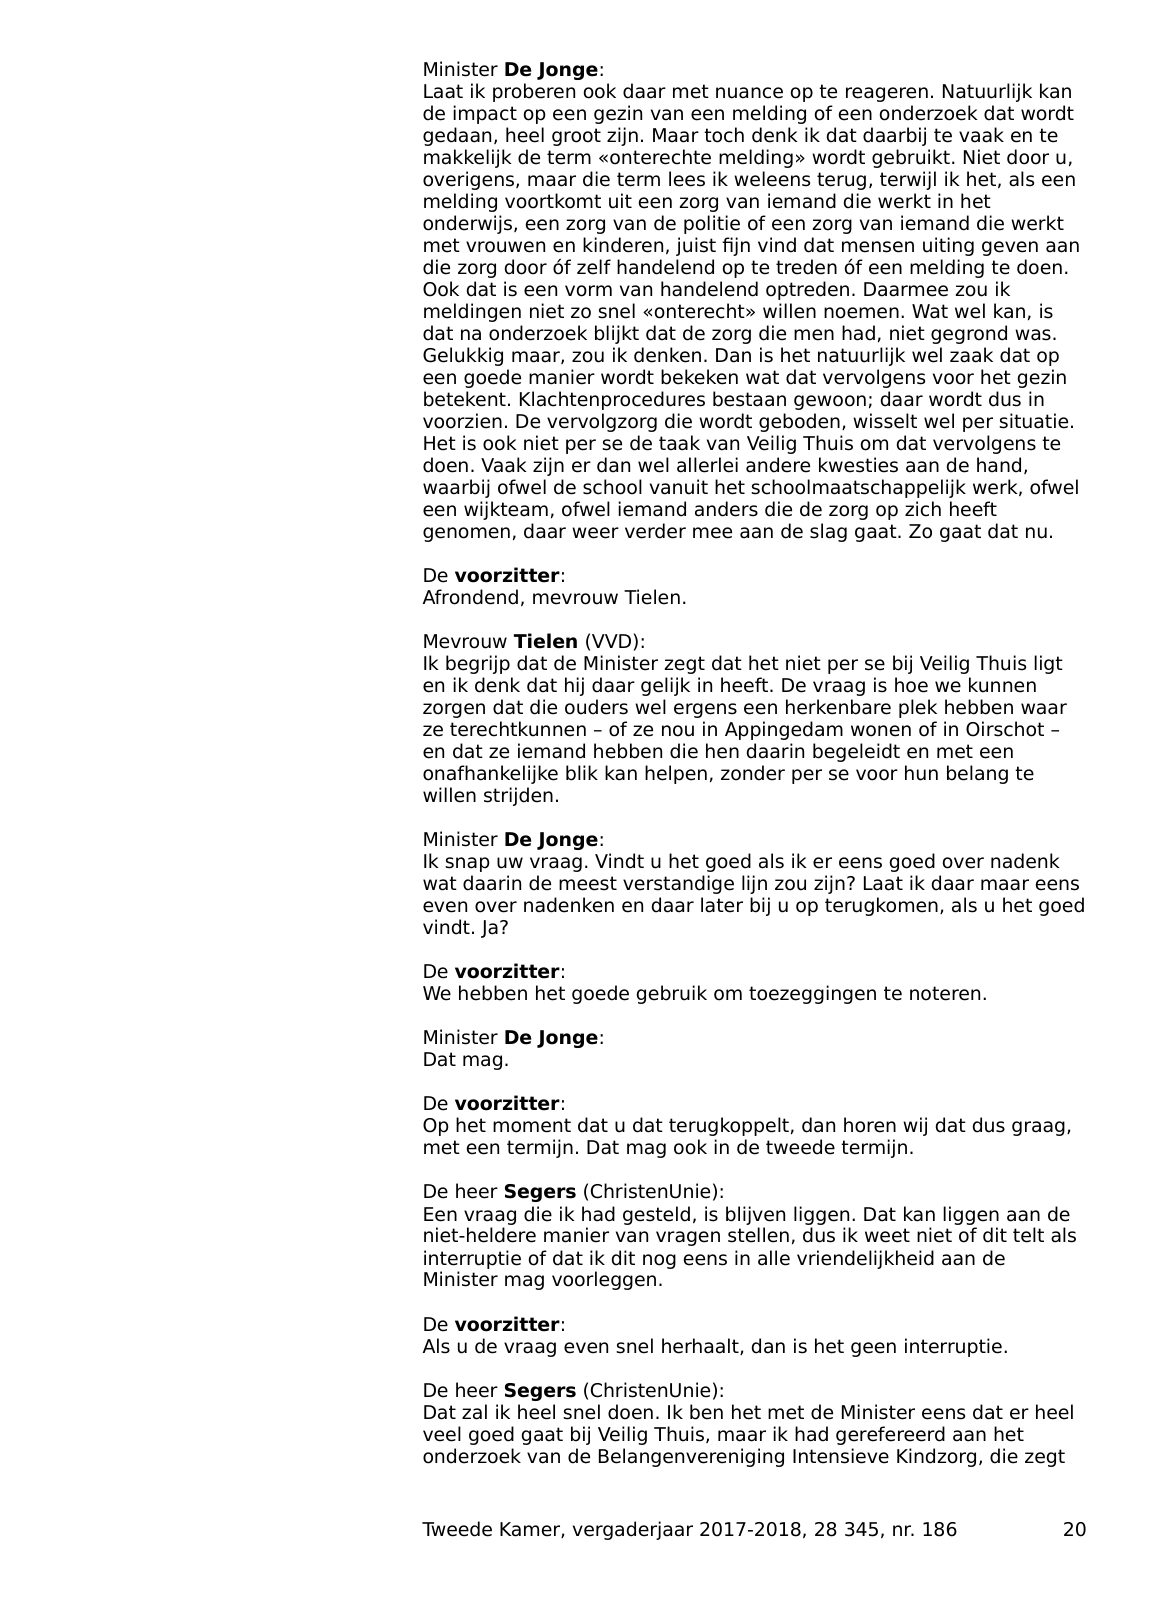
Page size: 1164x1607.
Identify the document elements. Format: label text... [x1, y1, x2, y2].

text Een vraag die ik had gesteld, is blijven liggen. Dat kan liggen aan de niet-heldere manier van vragen stellen, dus ik weet niet of dit telt als interruptie of dat ik dit nog eens in alle vriendelijkheid aan de Minister mag voorleggen. [422, 1203, 1087, 1291]
text Laat ik proberen ook daar met nuance op te reageren. Natuurlijk kan de impact op een gezin van een melding of een onderzoek dat wordt gedaan, heel groot zijn. Maar toch denk ik dat daarbij te vaak en te makkelijk de term «onterechte melding» wordt gebruikt. Niet door u, overigens, maar die term lees ik weleens terug, terwijl ik het, als een melding voortkomt uit een zorg van iemand die werkt in het onderwijs, een zorg van de politie of een zorg van iemand die werkt met vrouwen en kinderen, juist fijn vind dat mensen uiting geven aan die zorg door óf zelf handelend op te treden óf een melding te doen. Ook dat is een vorm van handelend optreden. Daarmee zou ik meldingen niet zo snel «onterecht» willen noemen. Wat wel kan, is dat na onderzoek blijkt dat de zorg die men had, niet gegrond was. Gelukkig maar, zou ik denken. Dan is het natuurlijk wel zaak dat op een goede manier wordt bekeken wat dat vervolgens voor het gezin betekent. Klachtenprocedures bestaan gewoon; daar wordt dus in voorzien. De vervolgzorg die wordt geboden, wisselt wel per situatie. Het is ook niet per se de taak van Veilig Thuis om dat vervolgens te doen. Vaak zijn er dan wel allerlei andere kwesties aan de hand, waarbij ofwel de school vanuit het schoolmaatschappelijk werk, ofwel een wijkteam, ofwel iemand anders die de zorg op zich heeft genomen, daar weer verder mee aan de slag gaat. Zo gaat dat nu. [422, 81, 1087, 543]
text Op het moment dat u dat terugkoppelt, dan horen wij dat dus graag, met een termijn. Dat mag ook in de tweede termijn. [422, 1115, 1087, 1159]
text Mevrouw Tielen (VVD): [422, 631, 1087, 653]
text Minister De Jonge: [422, 1027, 1087, 1049]
text Dat zal ik heel snel doen. Ik ben het met de Minister eens dat er heel veel goed gaat bij Veilig Thuis, maar ik had gerefereerd aan het onderzoek van de Belangenvereniging Intensieve Kindzorg, die zegt [422, 1402, 1087, 1468]
text Dat mag. [422, 1049, 1087, 1071]
text Als u de vraag even snel herhaalt, dan is het geen interruptie. [422, 1336, 1087, 1357]
text Minister De Jonge: [422, 59, 1087, 81]
text Afrondend, mevrouw Tielen. [422, 587, 1087, 609]
text De voorzitter: [422, 961, 1087, 983]
text De voorzitter: [422, 1313, 1087, 1336]
text De heer Segers (ChristenUnie): [422, 1181, 1087, 1203]
text De voorzitter: [422, 565, 1087, 587]
text We hebben het goede gebruik om toezeggingen te noteren. [422, 983, 1087, 1005]
text De voorzitter: [422, 1093, 1087, 1115]
text Ik begrijp dat de Minister zegt dat het niet per se bij Veilig Thuis ligt en ik denk dat hij daar gelijk in heeft. De vraag is hoe we kunnen zorgen dat die ouders wel ergens een herkenbare plek hebben waar ze terechtkunnen – of ze nou in Appingedam wonen of in Oirschot – en dat ze iemand hebben die hen daarin begeleidt en met een onafhankelijke blik kan helpen, zonder per se voor hun belang te willen strijden. [422, 653, 1087, 807]
text De heer Segers (ChristenUnie): [422, 1380, 1087, 1402]
text Minister De Jonge: [422, 829, 1087, 851]
text Ik snap uw vraag. Vindt u het goed als ik er eens goed over nadenk wat daarin de meest verstandige lijn zou zijn? Laat ik daar maar eens even over nadenken en daar later bij u op terugkomen, als u het goed vindt. Ja? [422, 851, 1087, 939]
